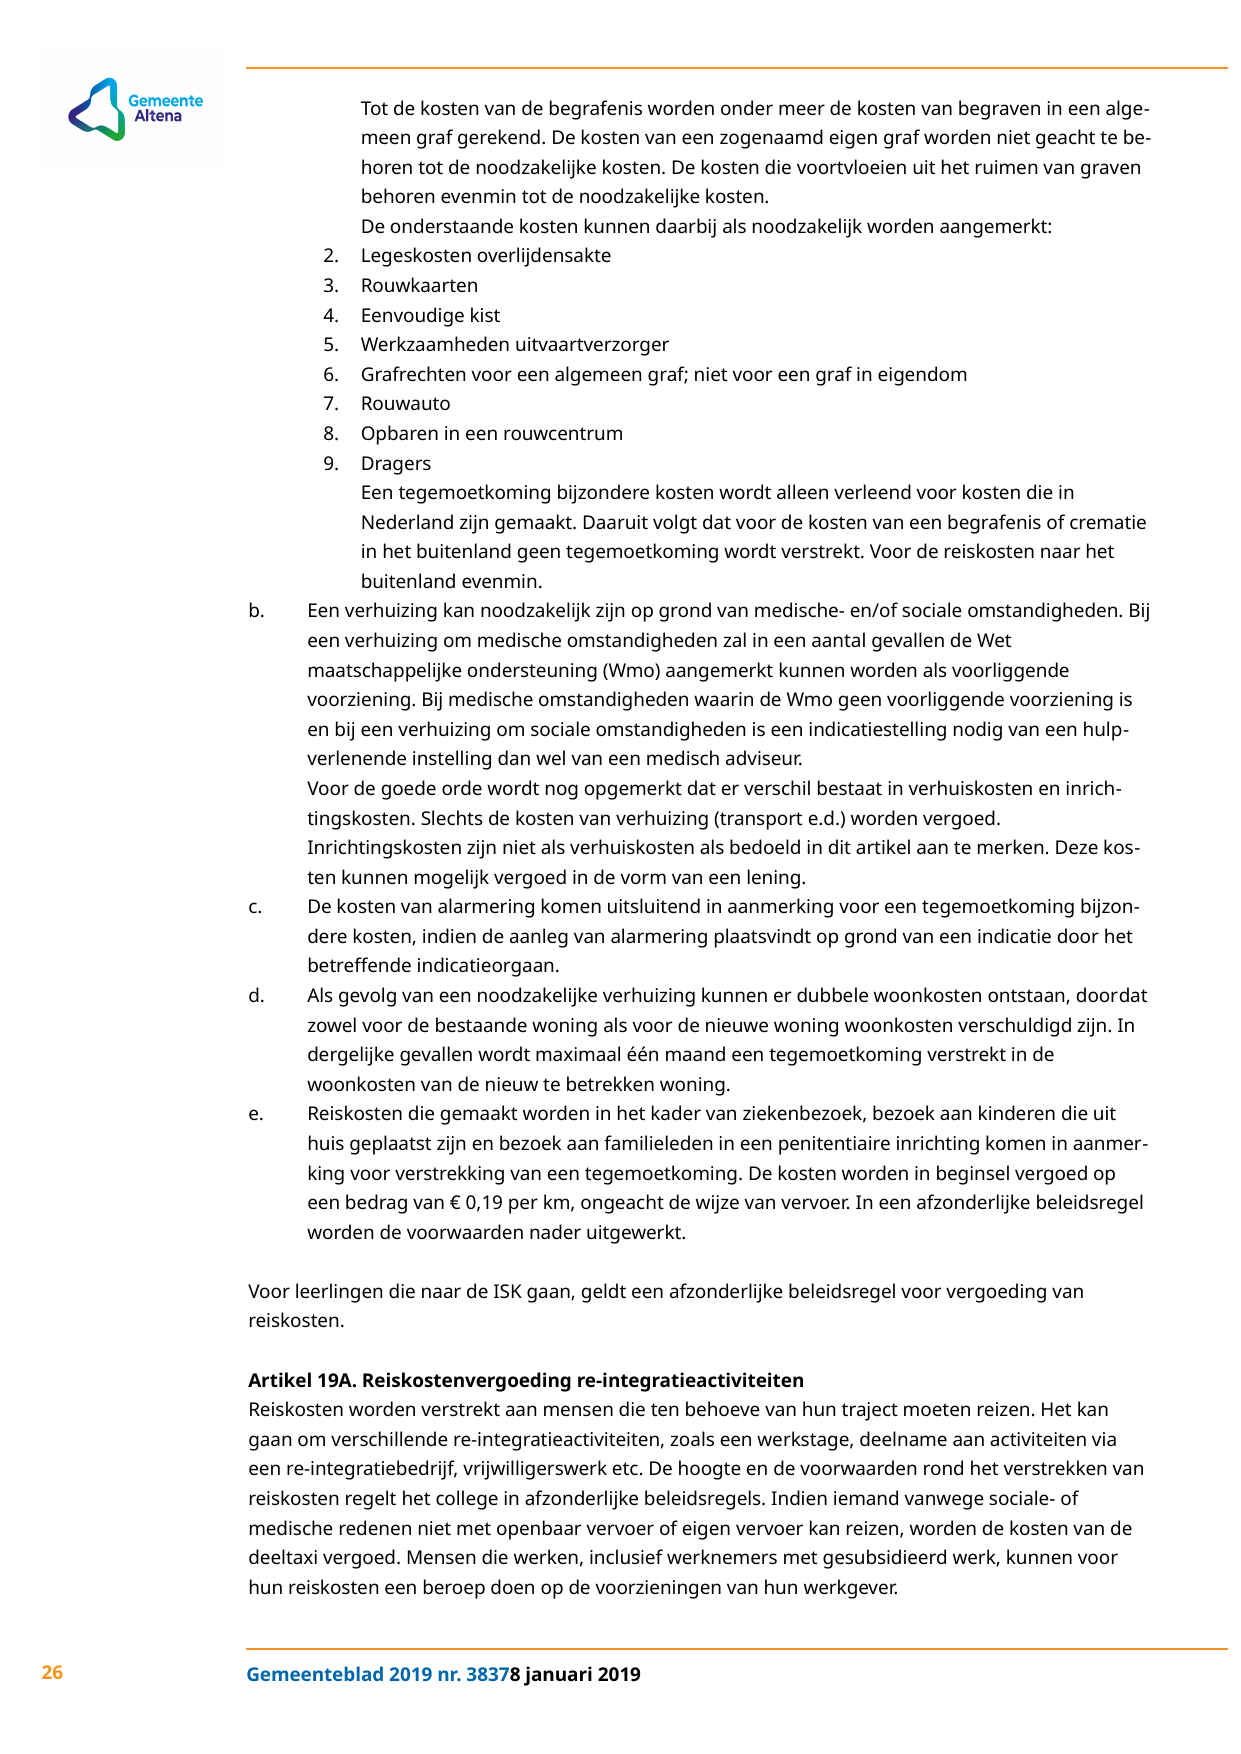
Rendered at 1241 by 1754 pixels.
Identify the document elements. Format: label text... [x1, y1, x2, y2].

list Voor de goede orde wordt nog opgemerkt dat er verschil bestaat in verhuiskosten en inrich­tings­kosten. Slechts de kosten van verhuizing (transport e.d.) worden vergoed. Inrichtingskosten zijn niet als verhuiskosten als bedoeld in dit artikel aan te merken. Deze kos­ten kunnen mogelijk vergoed in de vorm van een lening. [248, 775, 1152, 890]
list Grafrechten voor een algemeen graf; niet voor een graf in eigendom [323, 361, 1152, 387]
text Voor leerlingen die naar de ISK gaan, geldt een afzonderlijke beleidsregel voor vergoeding van reiskosten. [248, 1278, 1152, 1333]
text Reiskosten worden verstrekt aan mensen die ten behoeve van hun traject moeten reizen. Het kan gaan om verschillende re-integratieactiviteiten, zoals een werkstage, deelname aan activiteiten via een re-integratiebedrijf, vrijwilligerswerk etc. De hoogte en de voorwaarden rond het verstrekken van reiskosten regelt het college in afzonderlijke beleidsregels. Indien iemand vanwege sociale- of medische redenen niet met openbaar vervoer of eigen vervoer kan reizen, worden de kosten van de deeltaxi vergoed. Mensen die werken, inclusief werknemers met gesubsidieerd werk, kunnen voor hun reiskosten een beroep doen op de voorzieningen van hun werkgever. [248, 1396, 1152, 1600]
list De onderstaande kosten kunnen daarbij als noodzakelijk worden aangemerkt: [323, 213, 1152, 239]
list De kosten van alarmering komen uitsluitend in aanmerking voor een tegemoetkoming bijzon­dere kosten, indien de aanleg van alarmering plaatsvindt op grond van een indicatie door het betreffende indicatieorgaan. [248, 893, 1152, 978]
list Reiskosten die gemaakt worden in het kader van ziekenbezoek, bezoek aan kinderen die uit huis geplaatst zijn en bezoek aan familieleden in een penitentiaire inrichting komen in aanmer­king voor verstrekking van een tegemoetkoming. De kosten worden in beginsel vergoed op een bedrag van € 0,19 per km, ongeacht de wijze van vervoer. In een afzonderlijke beleidsregel worden de voorwaarden nader uitgewerkt. [248, 1101, 1152, 1245]
list Eenvoudige kist [323, 302, 1152, 328]
list Als gevolg van een noodzakelijke verhuizing kunnen er dubbele woonkosten ontstaan, door­dat zowel voor de bestaande woning als voor de nieuwe woning woonkosten verschuldigd zijn. In dergelijke gevallen wordt maximaal één maand een tegemoetkoming verstrekt in de woonkosten van de nieuw te betrekken woning. [248, 982, 1152, 1097]
list Tot de kosten van de begrafenis worden onder meer de kosten van begraven in een alge­meen graf gerekend. De kosten van een zogenaamd eigen graf worden niet geacht te be­ho­ren tot de noodzakelijke kosten. De kosten die voortvloeien uit het ruimen van graven behoren evenmin tot de noodzakelijke kosten. [323, 95, 1152, 209]
list Een verhuizing kan noodzakelijk zijn op grond van medische- en/of sociale omstandigheden. Bij een verhuizing om medische omstandigheden zal in een aantal gevallen de Wet maatschappelijke ondersteuning (Wmo) aangemerkt kunnen worden als voorliggende voorziening. Bij medische omstandigheden waarin de Wmo geen voorliggende voorziening is en bij een verhuizing om sociale omstandigheden is een indicatiestelling nodig van een hulp­ver­­lenende instelling dan wel van een medisch adviseur. [248, 598, 1152, 771]
text Artikel 19A. Reiskostenvergoeding re-integratieactiviteiten [248, 1367, 1152, 1393]
list Rouwkaarten [323, 272, 1152, 298]
list Rouwauto [323, 391, 1152, 416]
list Een tegemoetkoming bijzondere kosten wordt alleen verleend voor kosten die in Nederland zijn gemaakt. Daaruit volgt dat voor de kosten van een begrafenis of crematie in het buiten­land geen tegemoetkoming wordt verstrekt. Voor de reiskosten naar het buitenland evenmin. [323, 479, 1152, 594]
list Werkzaamheden uitvaartverzorger [323, 331, 1152, 357]
list Legeskosten overlijdensakte [323, 243, 1152, 268]
picture [41, 47, 231, 172]
list Opbaren in een rouwcentrum [323, 420, 1152, 446]
list Dragers [323, 450, 1152, 476]
